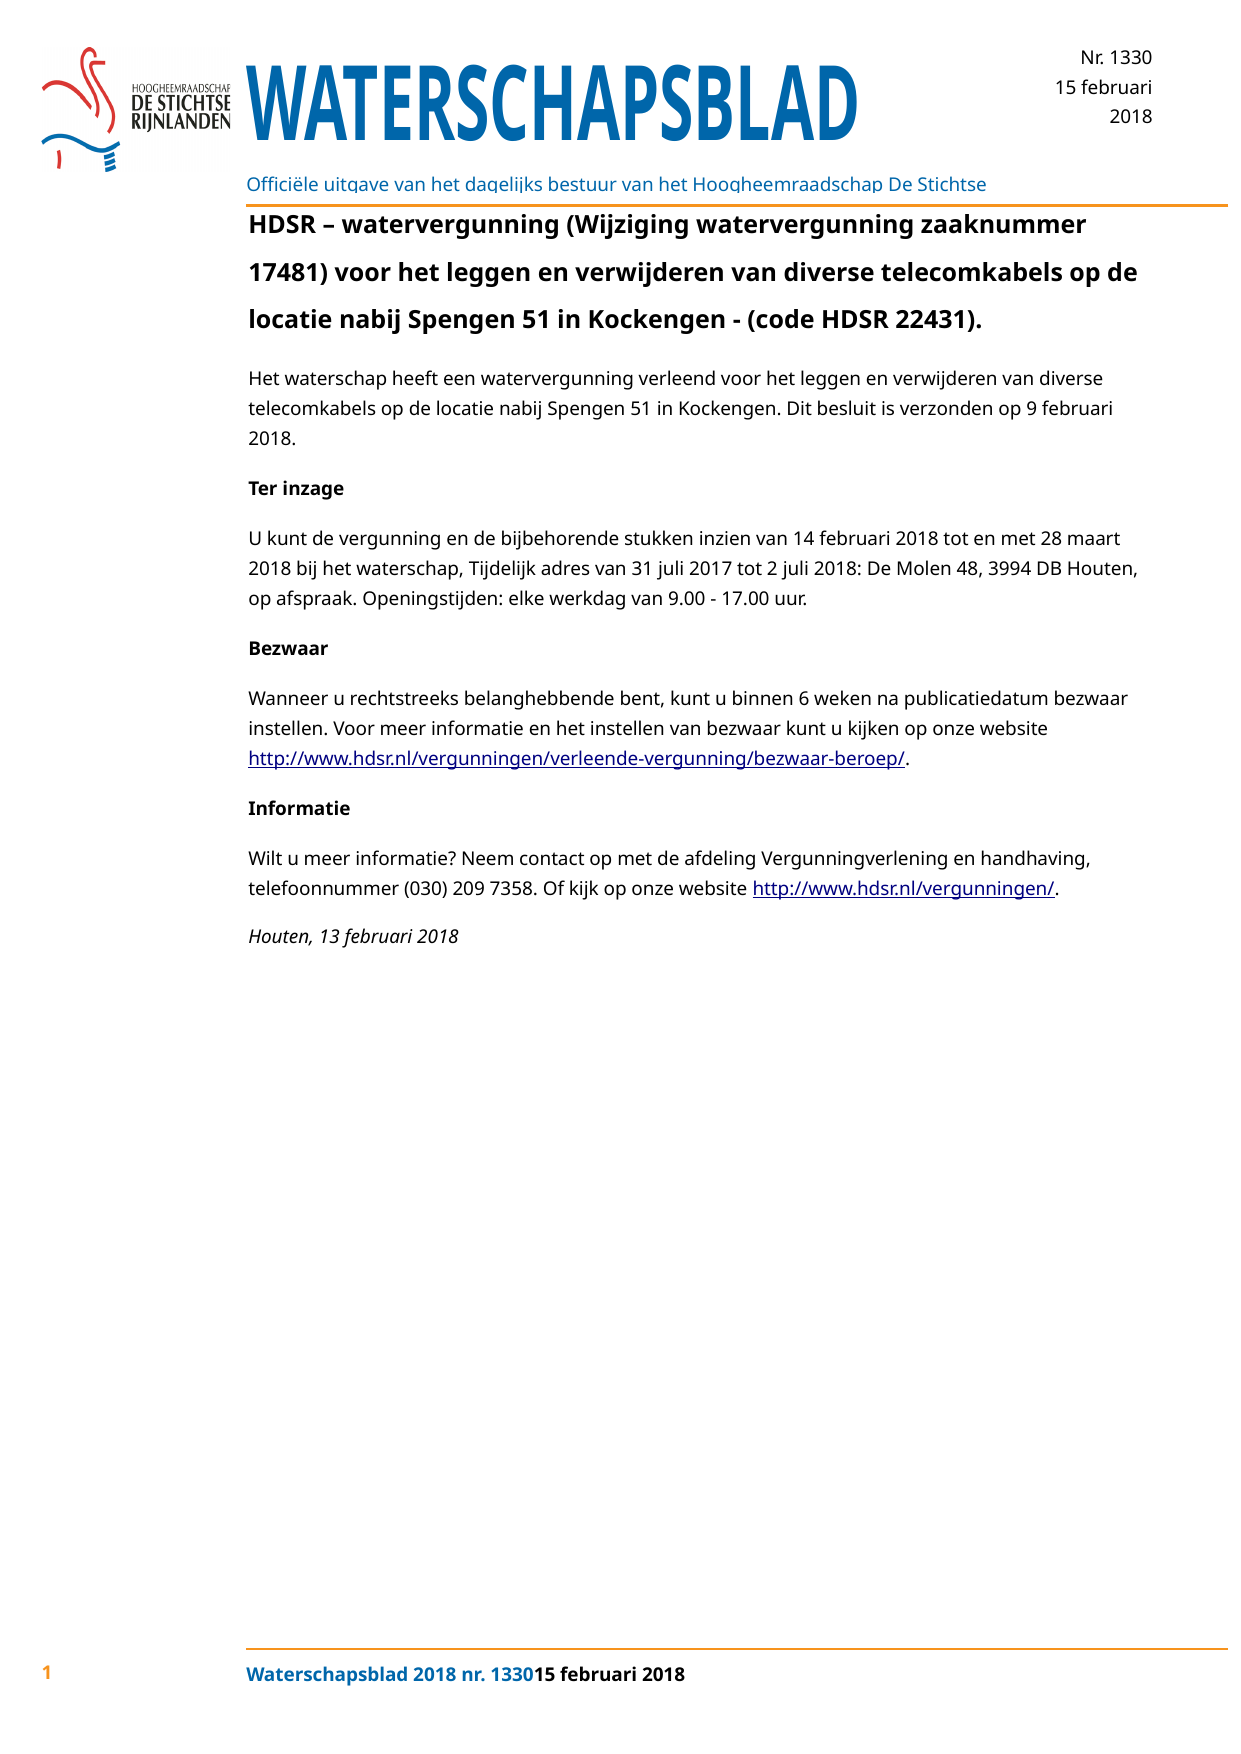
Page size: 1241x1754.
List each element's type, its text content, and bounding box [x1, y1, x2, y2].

text Wanneer u rechtstreeks belanghebbende bent, kunt u binnen 6 weken na publicatiedatum bezwaar instellen. Voor meer informatie en het instellen van bezwaar kunt u kijken op onze website http://www.hdsr.nl/vergunningen/verleende-vergunning/bezwaar-beroep/. [248, 686, 1152, 770]
text Wilt u meer informatie? Neem contact op met de afdeling Vergunningverlening en handhaving, telefoonnummer (030) 209 7358. Of kijk op onze website http://www.hdsr.nl/vergunningen/. [248, 846, 1152, 901]
picture [41, 47, 231, 172]
text Het waterschap heeft een watervergunning verleend voor het leggen en verwijderen van diverse telecomkabels op de locatie nabij Spengen 51 in Kockengen. Dit besluit is verzonden op 9 februari 2018. [248, 366, 1152, 450]
text U kunt de vergunning en de bijbehorende stukken inzien van 14 februari 2018 tot en met 28 maart 2018 bij het waterschap, Tijdelijk adres van 31 juli 2017 tot 2 juli 2018: De Molen 48, 3994 DB Houten, op afspraak. Openingstijden: elke werkdag van 9.00 - 17.00 uur. [248, 526, 1152, 610]
text Bezwaar [248, 635, 1152, 661]
text Ter inzage [248, 475, 1152, 501]
text Informatie [248, 795, 1152, 821]
text Houten, 13 februari 2018 [248, 923, 1152, 949]
text HDSR – watervergunning (Wijziging watervergunning zaaknummer 17481) voor het leggen en verwijderen van diverse telecomkabels op de locatie nabij Spengen 51 in Kockengen - (code HDSR 22431). [248, 207, 1152, 336]
